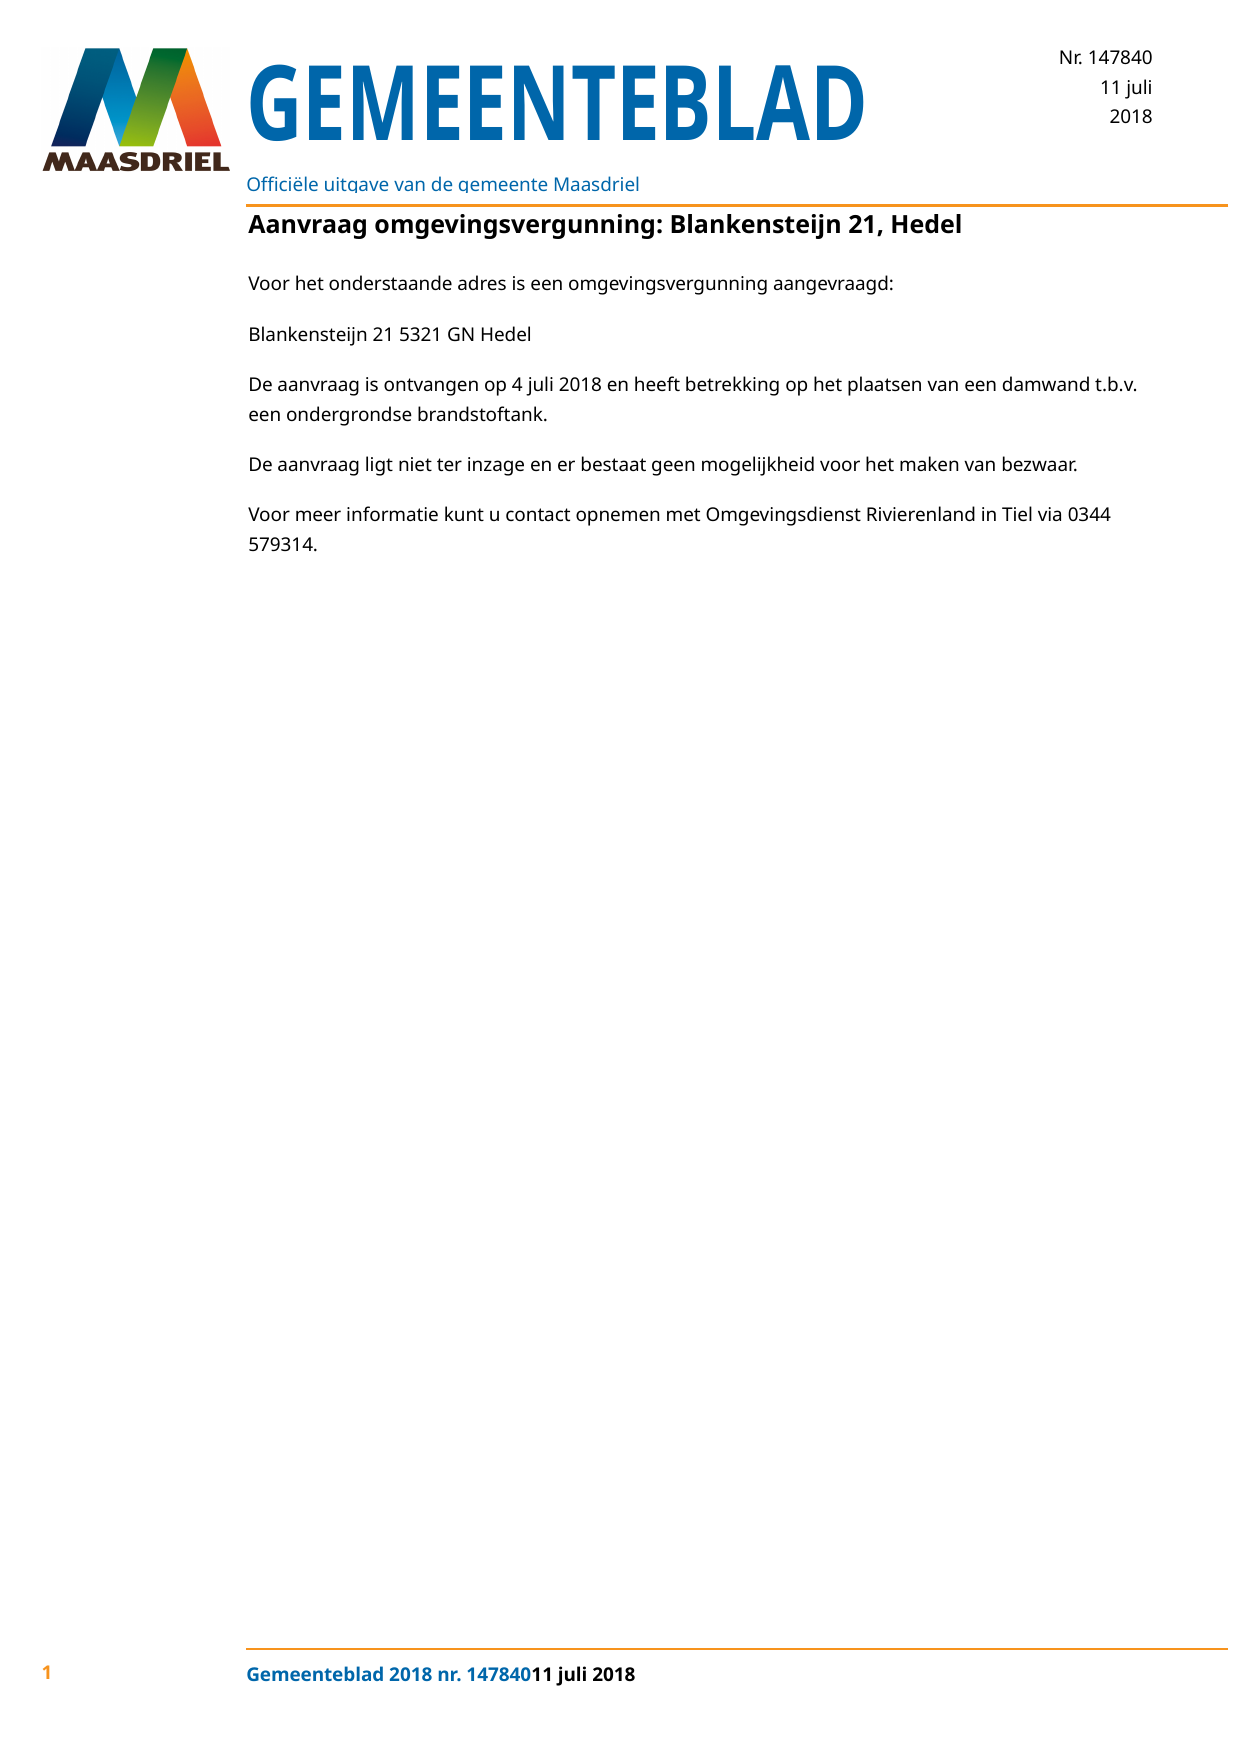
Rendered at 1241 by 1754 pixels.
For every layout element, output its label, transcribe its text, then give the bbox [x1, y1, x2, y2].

text Aanvraag omgevingsvergunning: Blankensteijn 21, Hedel [248, 207, 1152, 241]
picture [41, 47, 231, 172]
text De aanvraag ligt niet ter inzage en er bestaat geen mogelijkheid voor het maken van bezwaar. [248, 451, 1152, 477]
text Voor het onderstaande adres is een omgevingsvergunning aangevraagd: [248, 270, 1152, 296]
text Blankensteijn 21 5321 GN Hedel [248, 321, 1152, 346]
text De aanvraag is ontvangen op 4 juli 2018 en heeft betrekking op het plaatsen van een damwand t.b.v. een ondergrondse brandstoftank. [248, 371, 1152, 426]
text Voor meer informatie kunt u contact opnemen met Omgevingsdienst Rivierenland in Tiel via 0344 579314. [248, 502, 1152, 557]
